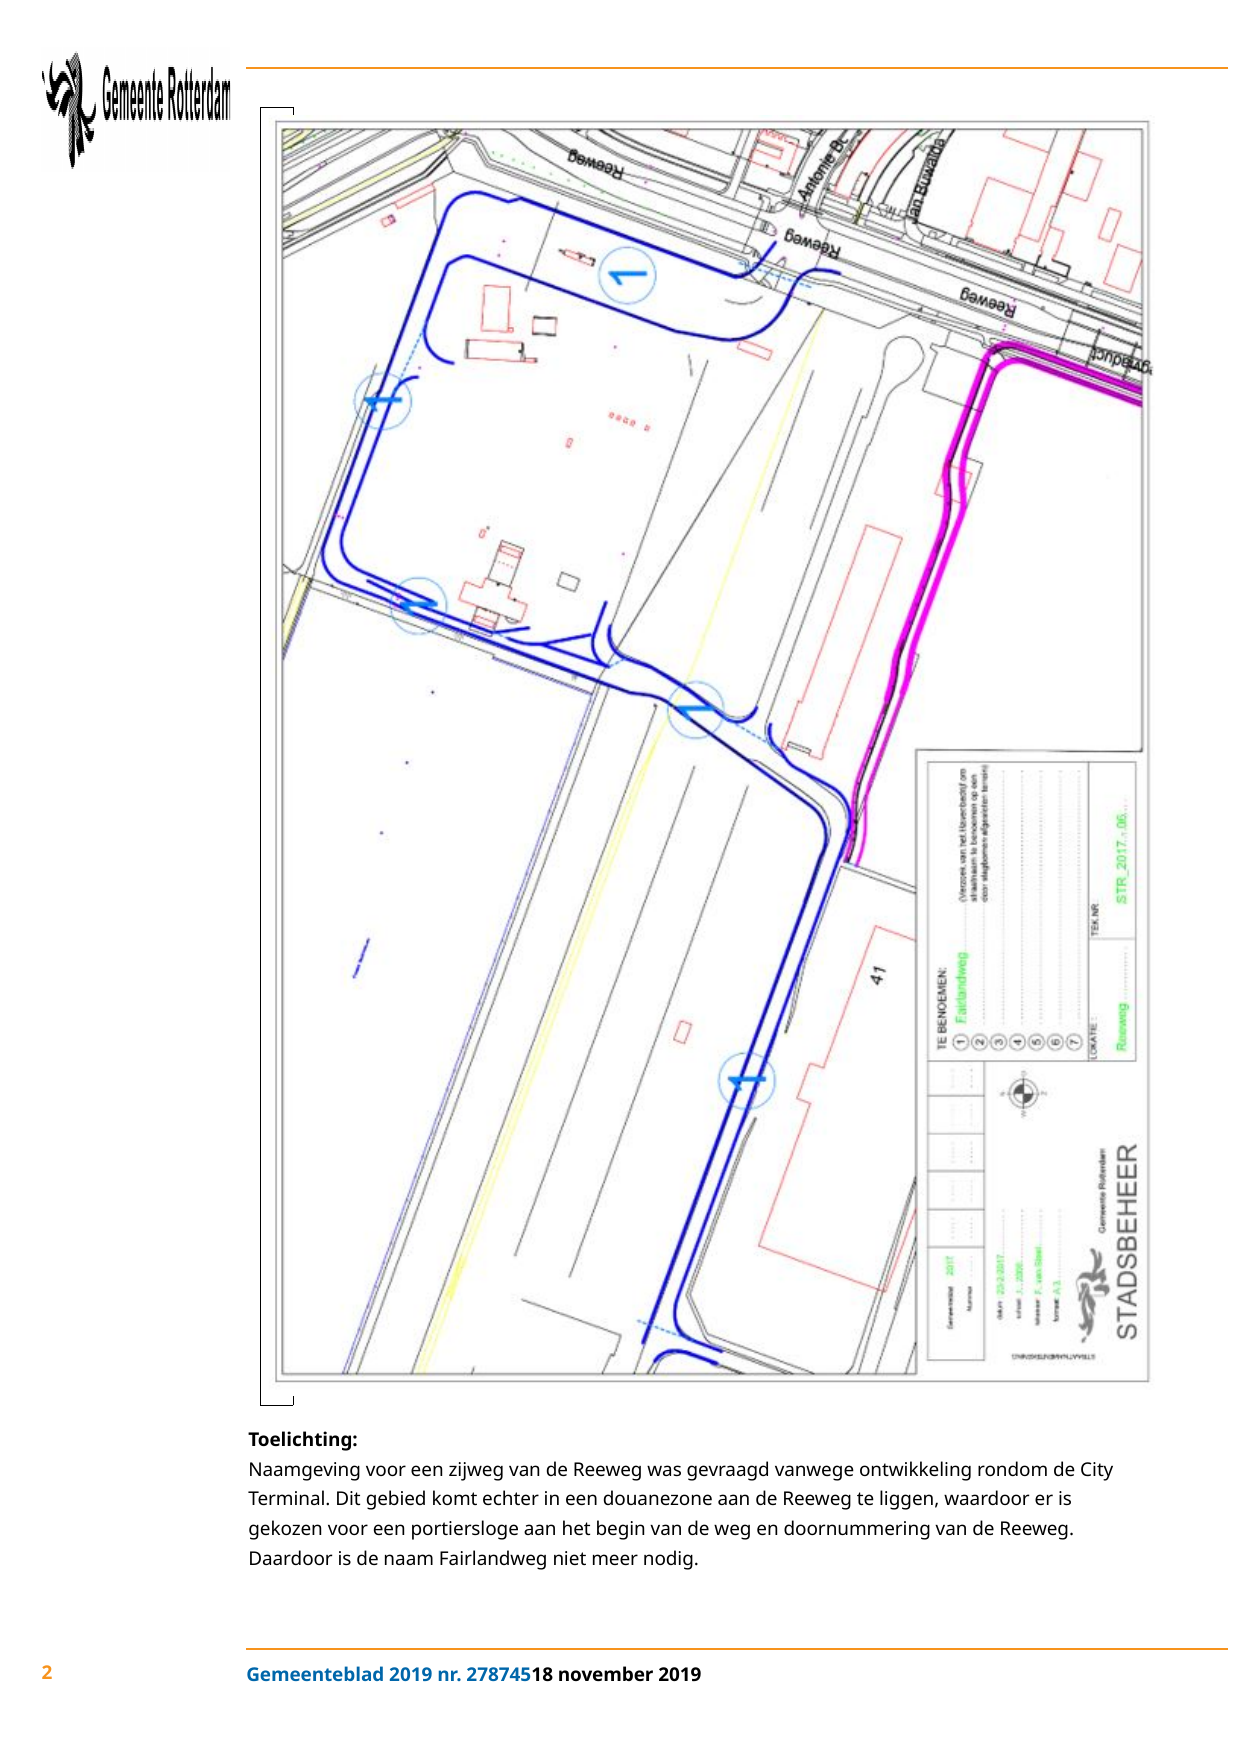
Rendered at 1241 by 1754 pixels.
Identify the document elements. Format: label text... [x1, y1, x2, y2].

picture [41, 47, 231, 172]
picture [268, 115, 1155, 1396]
text Toelichting: [248, 1426, 1152, 1452]
text Naamgeving voor een zijweg van de Reeweg was gevraagd vanwege ontwikkeling rondom de City Terminal. Dit gebied komt echter in een douanezone aan de Reeweg te liggen, waardoor er is gekozen voor een portiersloge aan het begin van de weg en doornummering van de Reeweg. Daardoor is de naam Fairlandweg niet meer nodig. [248, 1456, 1152, 1570]
